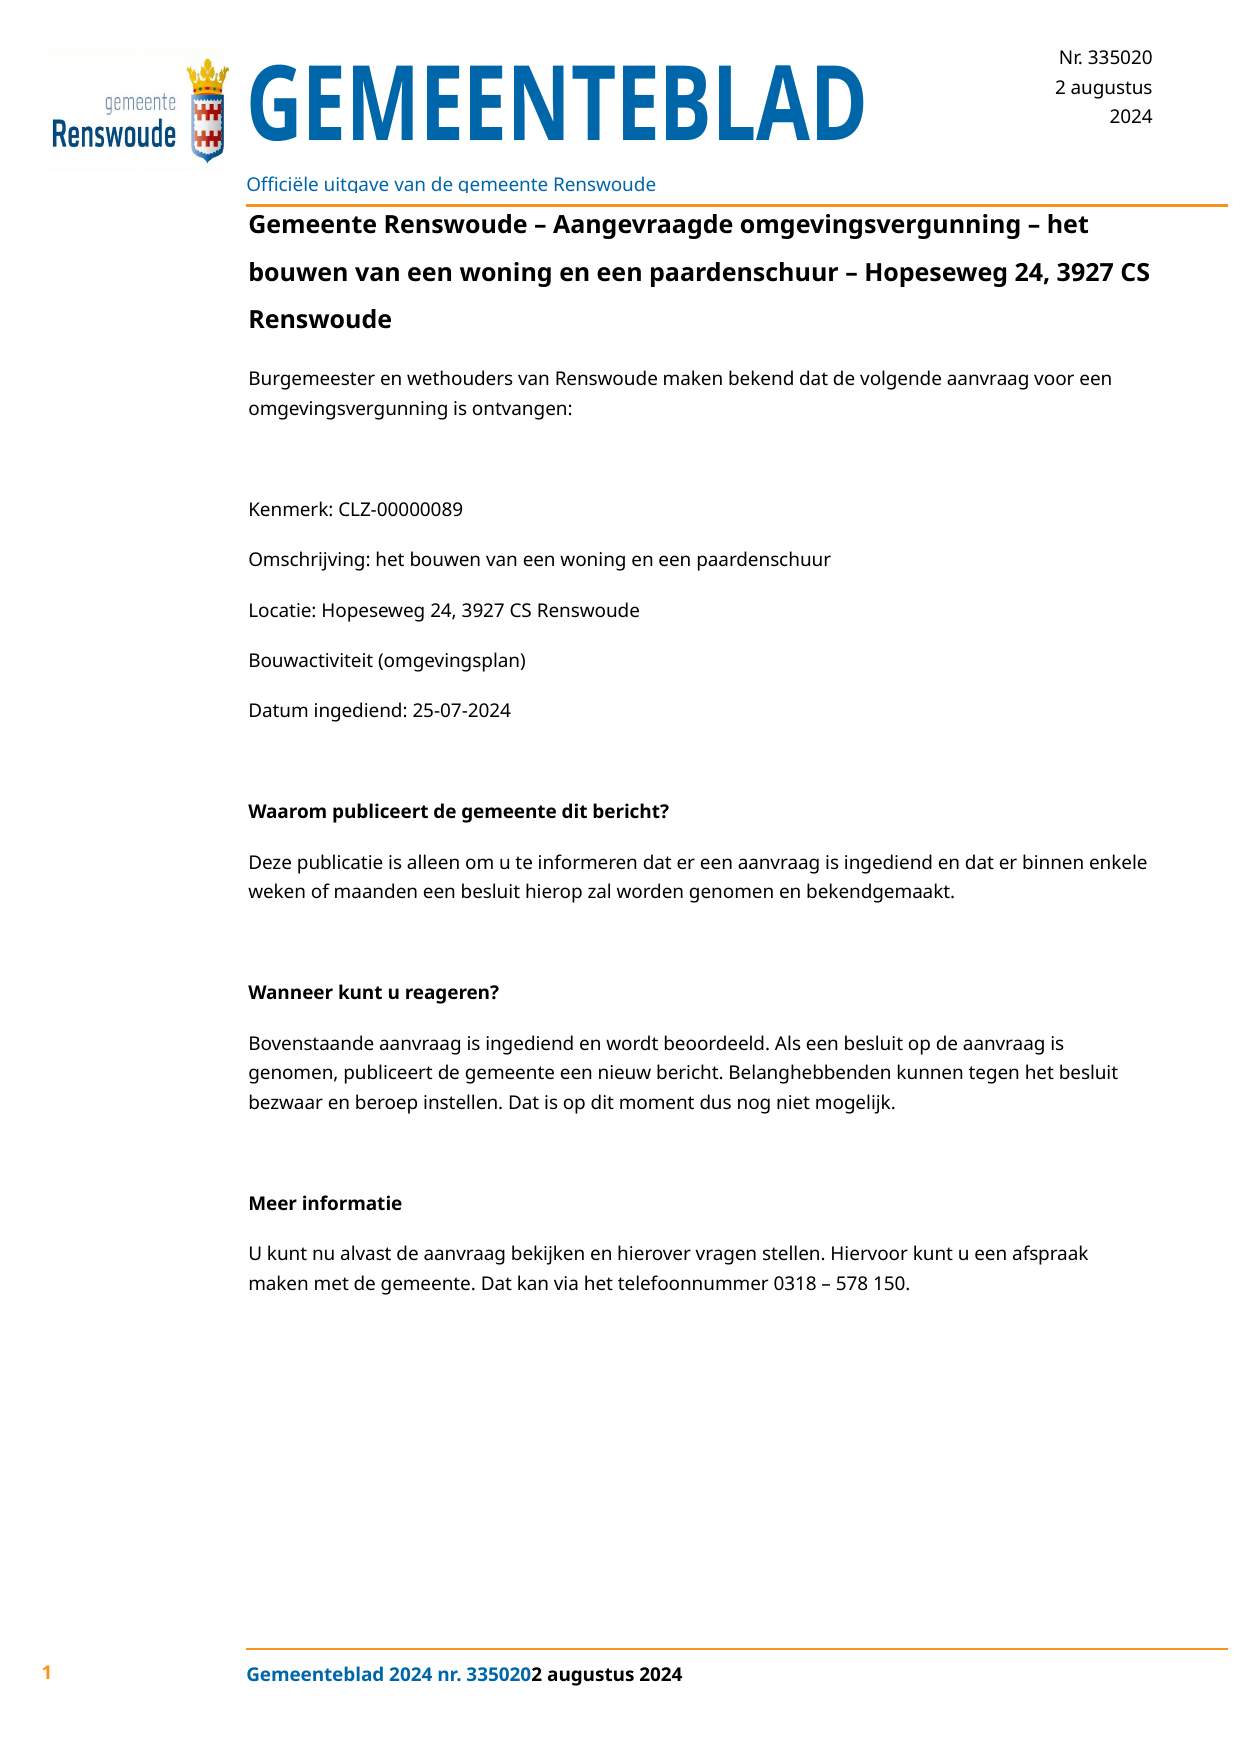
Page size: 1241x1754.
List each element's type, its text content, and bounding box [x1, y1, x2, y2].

picture [41, 47, 231, 172]
text Bouwactiviteit (omgevingsplan) [248, 647, 1152, 673]
text Waarom publiceert de gemeente dit bericht? [248, 798, 1152, 824]
text Deze publicatie is alleen om u te informeren dat er een aanvraag is ingediend en dat er binnen enkele weken of maanden een besluit hierop zal worden genomen en bekendgemaakt. [248, 849, 1152, 904]
table_cell [248, 1398, 1152, 1423]
table_cell [248, 1423, 1152, 1449]
table_cell [248, 1372, 1152, 1397]
text Kenmerk: CLZ-00000089 [248, 496, 1152, 522]
text Gemeente Renswoude – Aangevraagde omgevingsvergunning – het bouwen van een woning en een paardenschuur – Hopeseweg 24, 3927 CS Renswoude [248, 207, 1152, 336]
table_header [248, 1320, 1152, 1346]
table_cell [248, 1475, 1152, 1500]
text Meer informatie [248, 1190, 1152, 1215]
text Datum ingediend: 25-07-2024 [248, 698, 1152, 723]
text Burgemeester en wethouders van Renswoude maken bekend dat de volgende aanvraag voor een omgevingsvergunning is ontvangen: [248, 366, 1152, 421]
table_cell [248, 1346, 1152, 1372]
table_cell [248, 1526, 1152, 1552]
text Bovenstaande aanvraag is ingediend en wordt beoordeeld. Als een besluit op de aanvraag is genomen, publiceert de gemeente een nieuw bericht. Belanghebbenden kunnen tegen het besluit bezwaar en beroep instellen. Dat is op dit moment dus nog niet mogelijk. [248, 1030, 1152, 1114]
table_cell [248, 1449, 1152, 1474]
text Locatie: Hopeseweg 24, 3927 CS Renswoude [248, 597, 1152, 622]
table_cell [248, 1552, 1152, 1577]
text Omschrijving: het bouwen van een woning en een paardenschuur [248, 546, 1152, 572]
text Wanneer kunt u reageren? [248, 979, 1152, 1005]
table_cell [248, 1500, 1152, 1526]
text U kunt nu alvast de aanvraag bekijken en hierover vragen stellen. Hiervoor kunt u een afspraak maken met de gemeente. Dat kan via het telefoonnummer 0318 – 578 150. [248, 1240, 1152, 1295]
